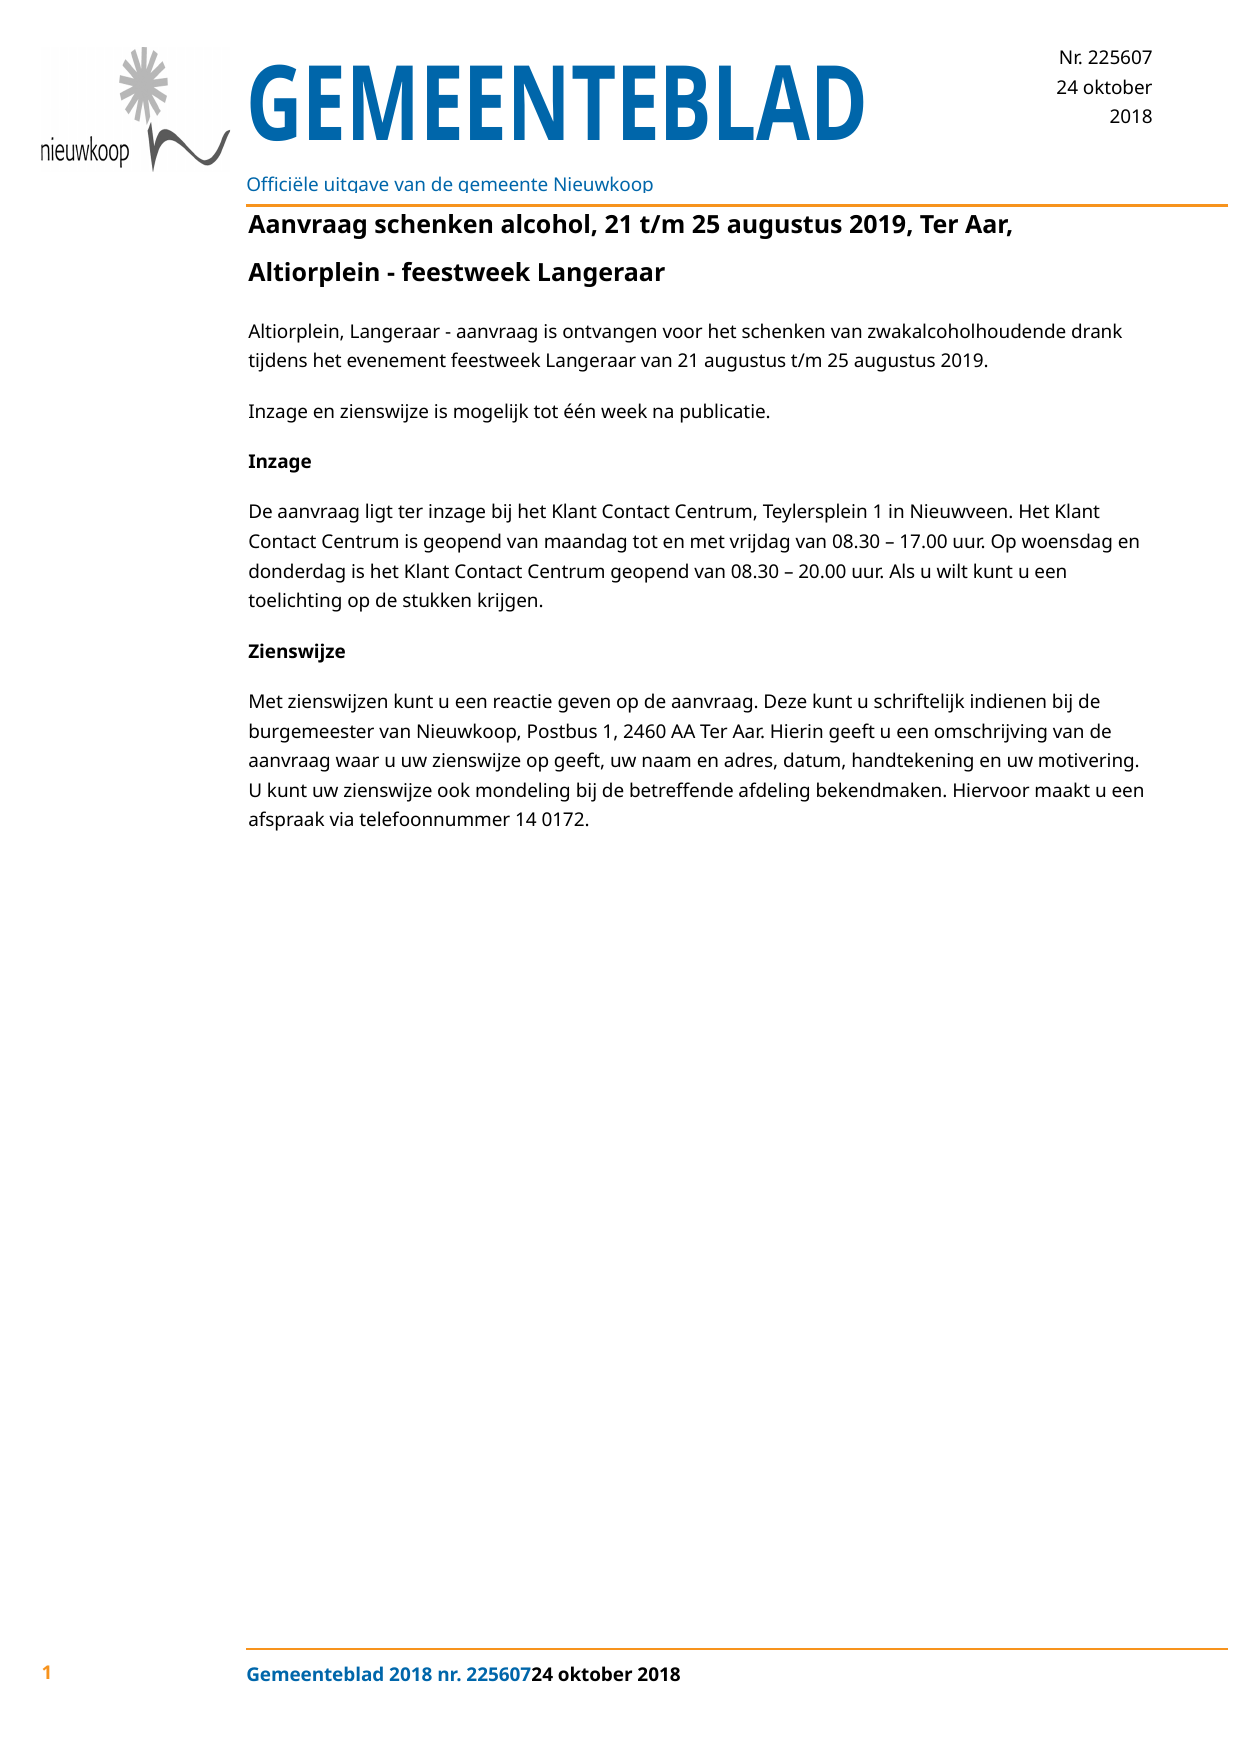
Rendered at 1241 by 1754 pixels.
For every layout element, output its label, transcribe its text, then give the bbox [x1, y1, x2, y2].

text Inzage en zienswijze is mogelijk tot één week na publicatie. [248, 398, 1152, 424]
text Aanvraag schenken alcohol, 21 t/m 25 augustus 2019, Ter Aar, Altiorplein - feestweek Langeraar [248, 207, 1152, 288]
text Altiorplein, Langeraar - aanvraag is ontvangen voor het schenken van zwakalcoholhoudende drank tijdens het evenement feestweek Langeraar van 21 augustus t/m 25 augustus 2019. [248, 318, 1152, 373]
text De aanvraag ligt ter inzage bij het Klant Contact Centrum, Teylersplein 1 in Nieuwveen. Het Klant Contact Centrum is geopend van maandag tot en met vrijdag van 08.30 – 17.00 uur. Op woensdag en donderdag is het Klant Contact Centrum geopend van 08.30 – 20.00 uur. Als u wilt kunt u een toelichting op de stukken krijgen. [248, 499, 1152, 613]
text Zienswijze [248, 638, 1152, 664]
picture [41, 47, 231, 172]
text Inzage [248, 448, 1152, 474]
text Met zienswijzen kunt u een reactie geven op de aanvraag. Deze kunt u schriftelijk indienen bij de burgemeester van Nieuwkoop, Postbus 1, 2460 AA Ter Aar. Hierin geeft u een omschrijving van de aanvraag waar u uw zienswijze op geeft, uw naam en adres, datum, handtekening en uw motivering. U kunt uw zienswijze ook mondeling bij de betreffende afdeling bekendmaken. Hiervoor maakt u een afspraak via telefoonnummer 14 0172. [248, 688, 1152, 832]
